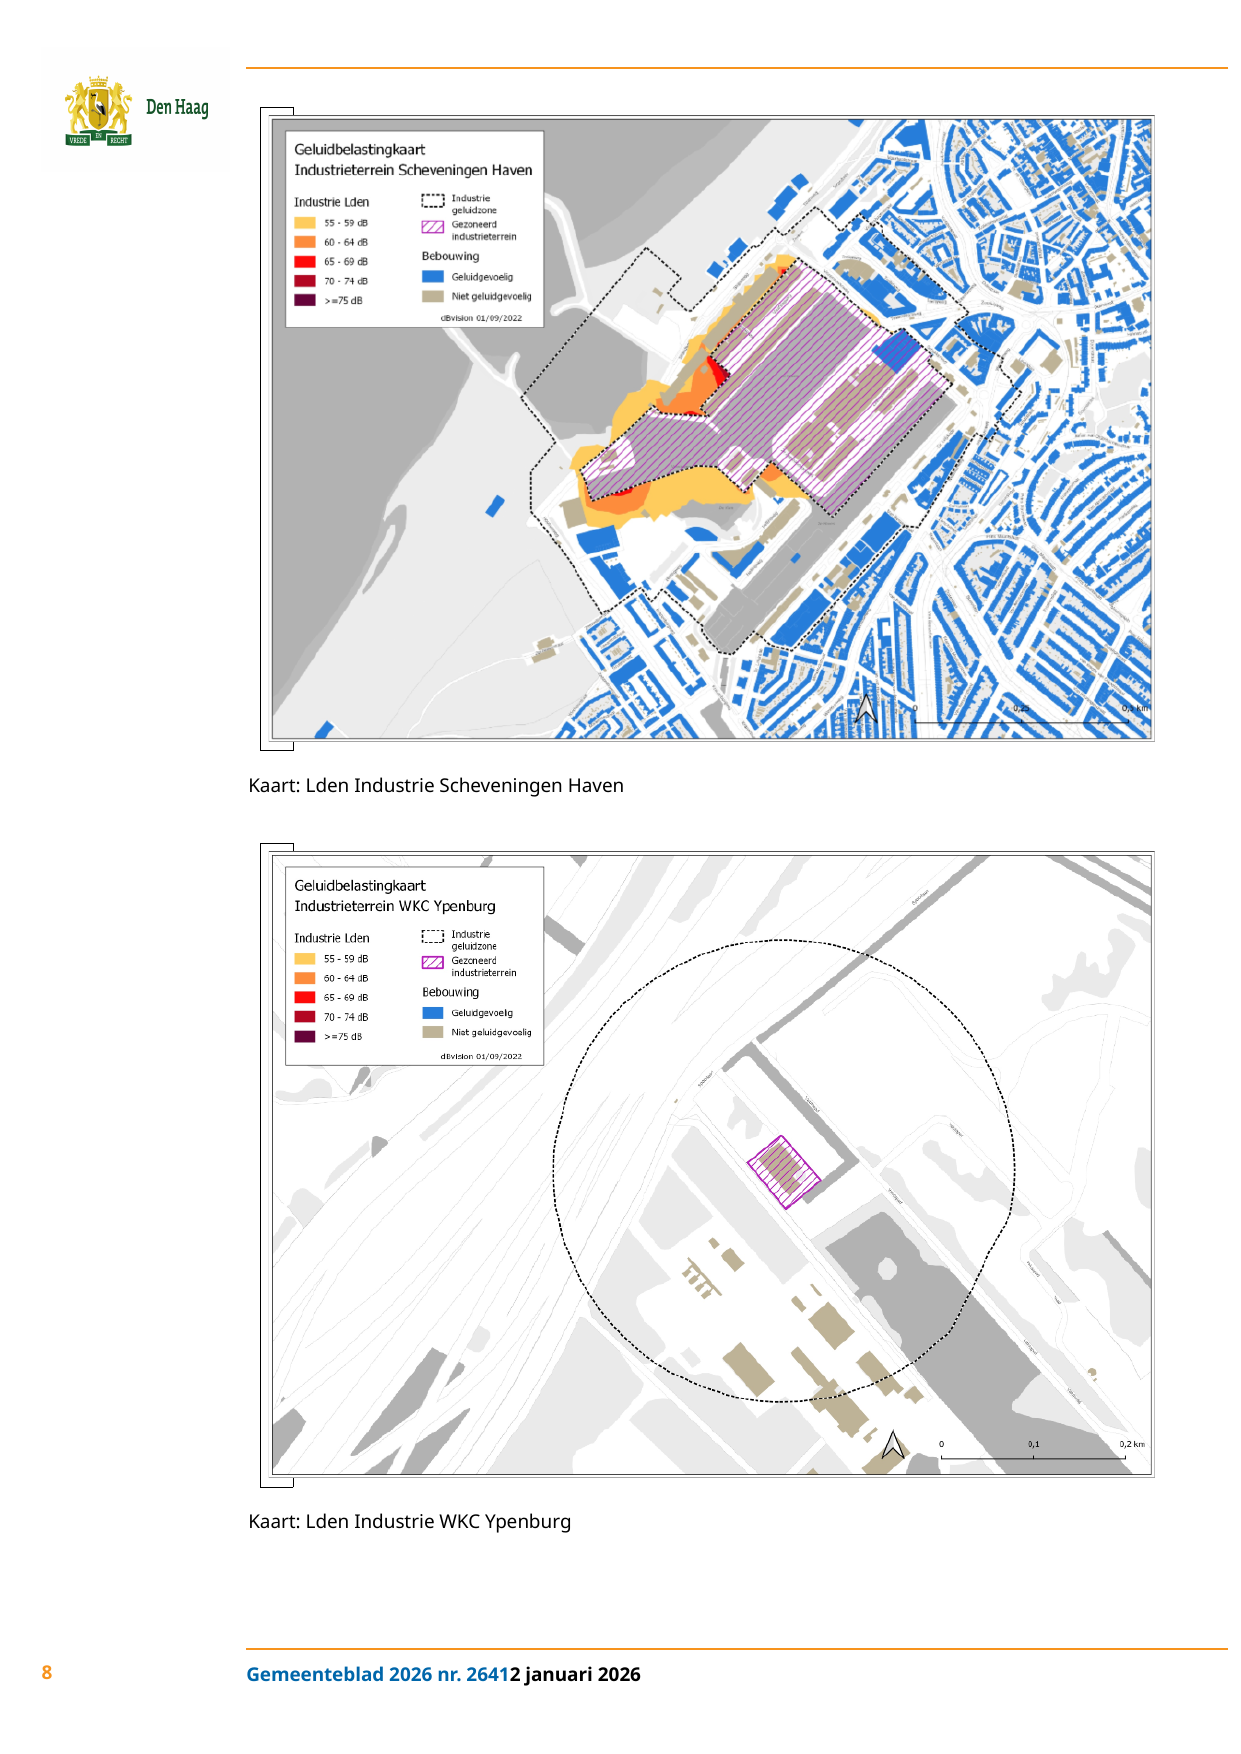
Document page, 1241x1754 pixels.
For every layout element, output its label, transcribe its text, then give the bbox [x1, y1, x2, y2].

picture [41, 47, 231, 172]
picture [268, 115, 1155, 742]
text Kaart: Lden Industrie Scheveningen Haven [248, 772, 1152, 798]
picture [268, 851, 1155, 1478]
text Kaart: Lden Industrie WKC Ypenburg [248, 1508, 1152, 1534]
